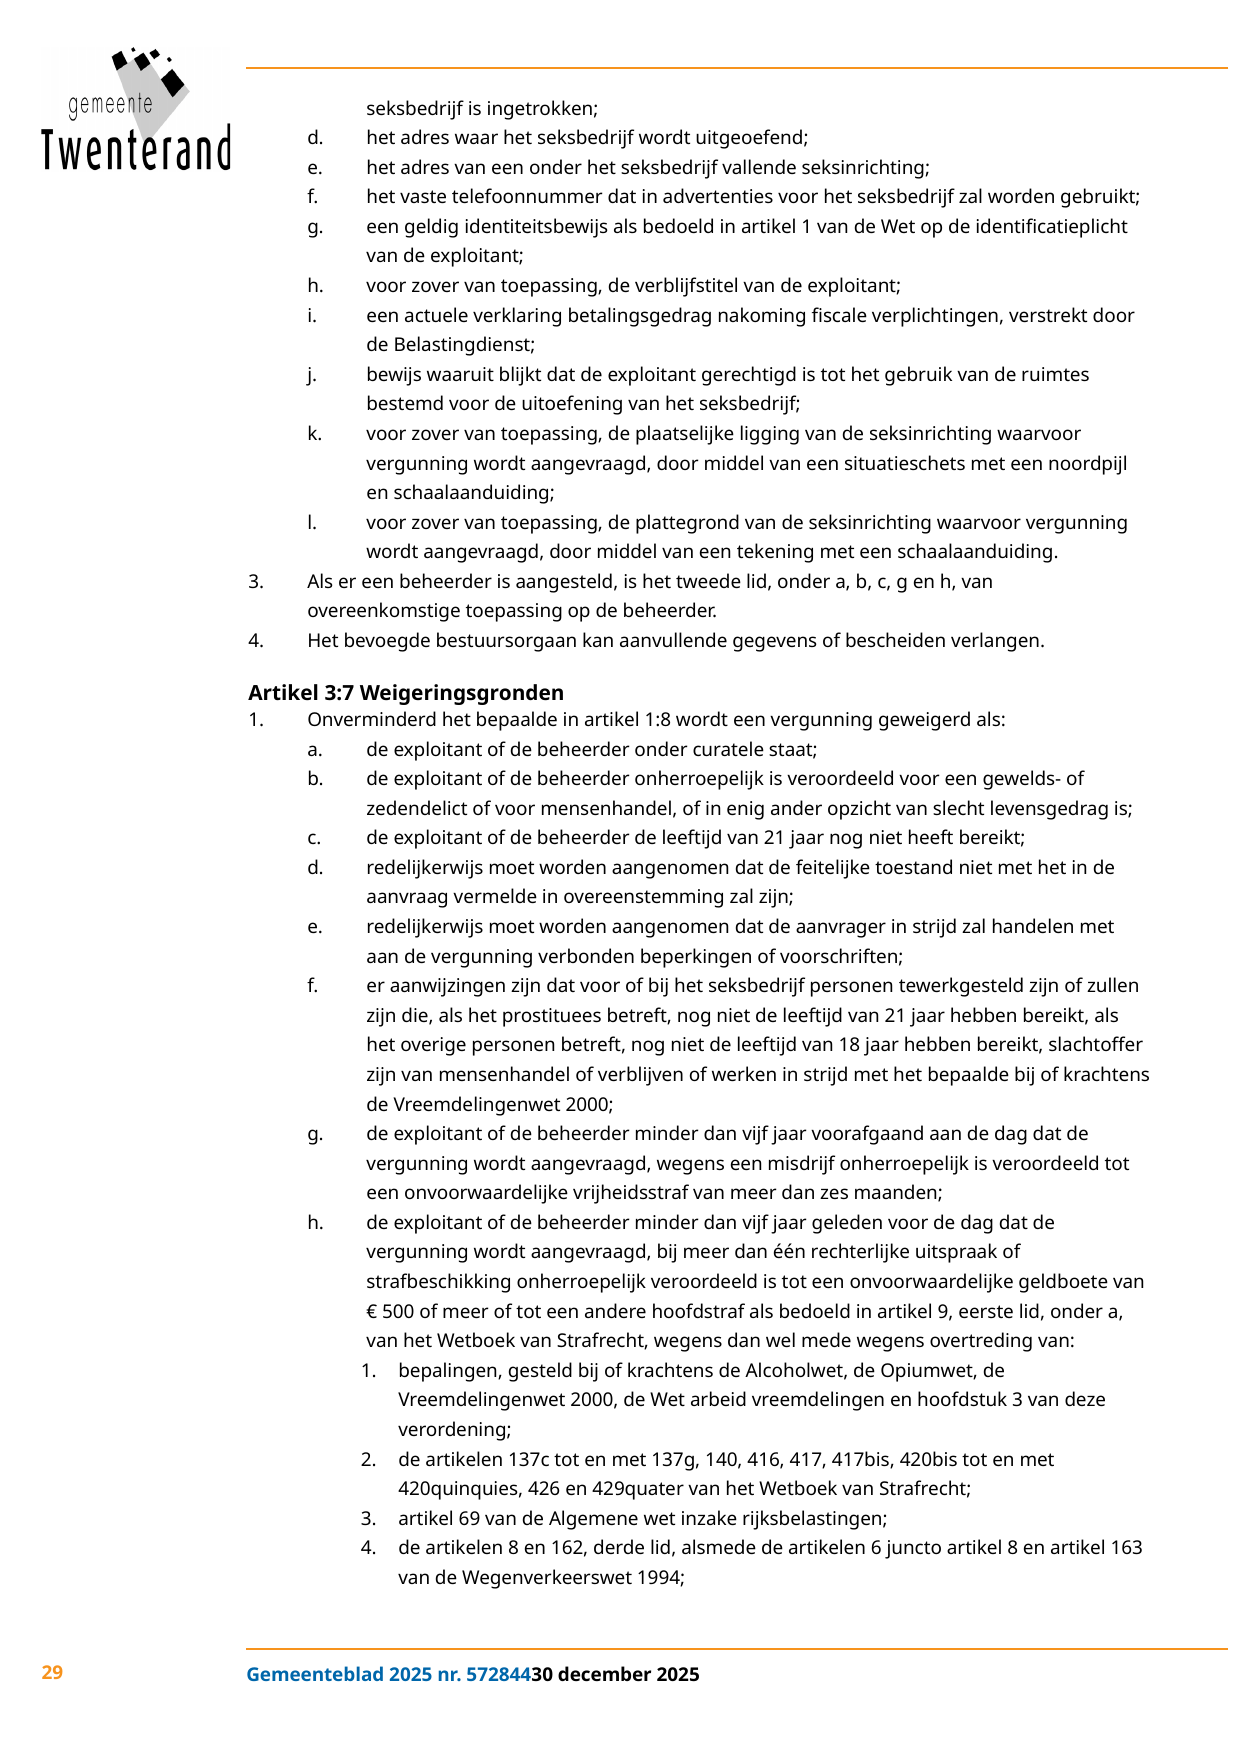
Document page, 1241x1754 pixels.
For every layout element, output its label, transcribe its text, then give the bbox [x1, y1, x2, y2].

list de exploitant of de beheerder onder curatele staat; [307, 736, 1152, 761]
list Onverminderd het bepaalde in artikel 1:8 wordt een vergunning geweigerd als: [248, 706, 1152, 732]
list het adres waar het seksbedrijf wordt uitgeoefend; [307, 124, 1152, 150]
list een actuele verklaring betalingsgedrag nakoming fiscale verplichtingen, verstrekt door de Belastingdienst; [307, 302, 1152, 357]
list artikel 69 van de Algemene wet inzake rijksbelastingen; [361, 1505, 1152, 1531]
list voor zover van toepassing, de plattegrond van de seksinrichting waarvoor vergunning wordt aangevraagd, door middel van een tekening met een schaalaanduiding. [307, 509, 1152, 564]
list voor zover van toepassing, de verblijfstitel van de exploitant; [307, 272, 1152, 298]
list een geldig identiteitsbewijs als bedoeld in artikel 1 van de Wet op de identificatieplicht van de exploitant; [307, 213, 1152, 268]
list bewijs waaruit blijkt dat de exploitant gerechtigd is tot het gebruik van de ruimtes bestemd voor de uitoefening van het seksbedrijf; [307, 361, 1152, 416]
list voor zover van toepassing, de plaatselijke ligging van de seksinrichting waarvoor vergunning wordt aangevraagd, door middel van een situatieschets met een noordpijl en schaalaanduiding; [307, 420, 1152, 505]
list de exploitant of de beheerder de leeftijd van 21 jaar nog niet heeft bereikt; [307, 824, 1152, 850]
list Het bevoegde bestuursorgaan kan aanvullende gegevens of bescheiden verlangen. [248, 627, 1152, 653]
list redelijkerwijs moet worden aangenomen dat de aanvrager in strijd zal handelen met aan de vergunning verbonden beperkingen of voorschriften; [307, 913, 1152, 968]
list Als er een beheerder is aangesteld, is het tweede lid, onder a, b, c, g en h, van overeenkomstige toepassing op de beheerder. [248, 568, 1152, 623]
list de exploitant of de beheerder onherroepelijk is veroordeeld voor een gewelds- of zedendelict of voor mensenhandel, of in enig ander opzicht van slecht levensgedrag is; [307, 765, 1152, 821]
list het vaste telefoonnummer dat in advertenties voor het seksbedrijf zal worden gebruikt; [307, 183, 1152, 209]
text Artikel 3:7 Weigeringsgronden [248, 678, 1152, 706]
list het adres van een onder het seksbedrijf vallende seksinrichting; [307, 154, 1152, 180]
list redelijkerwijs moet worden aangenomen dat de feitelijke toestand niet met het in de aanvraag vermelde in overeenstemming zal zijn; [307, 854, 1152, 909]
list er aanwijzingen zijn dat voor of bij het seksbedrijf personen tewerkgesteld zijn of zullen zijn die, als het prostituees betreft, nog niet de leeftijd van 21 jaar hebben bereikt, als het overige personen betreft, nog niet de leeftijd van 18 jaar hebben bereikt, slachtoffer zijn van mensenhandel of verblijven of werken in strijd met het bepaalde bij of krachtens de Vreemdelingenwet 2000; [307, 972, 1152, 1116]
list de artikelen 8 en 162, derde lid, alsmede de artikelen 6 juncto artikel 8 en artikel 163 van de Wegenverkeerswet 1994; [361, 1534, 1152, 1590]
list de exploitant of de beheerder minder dan vijf jaar geleden voor de dag dat de vergunning wordt aangevraagd, bij meer dan één rechterlijke uitspraak of strafbeschikking onherroepelijk veroordeeld is tot een onvoorwaardelijke geldboete van € 500 of meer of tot een andere hoofdstraf als bedoeld in artikel 9, eerste lid, onder a, van het Wetboek van Strafrecht, wegens dan wel mede wegens overtreding van: [307, 1209, 1152, 1353]
list bepalingen, gesteld bij of krachtens de Alcoholwet, de Opiumwet, de Vreemdelingenwet 2000, de Wet arbeid vreemdelingen en hoofdstuk 3 van deze verordening; [361, 1357, 1152, 1442]
list de exploitant of de beheerder minder dan vijf jaar voorafgaand aan de dag dat de vergunning wordt aangevraagd, wegens een misdrijf onherroepelijk is veroordeeld tot een onvoorwaardelijke vrijheidsstraf van meer dan zes maanden; [307, 1120, 1152, 1205]
picture [41, 47, 231, 172]
list de artikelen 137c tot en met 137g, 140, 416, 417, 417bis, 420bis tot en met 420quinquies, 426 en 429quater van het Wetboek van Strafrecht; [361, 1446, 1152, 1501]
list seksbedrijf is ingetrokken; [307, 95, 1152, 121]
